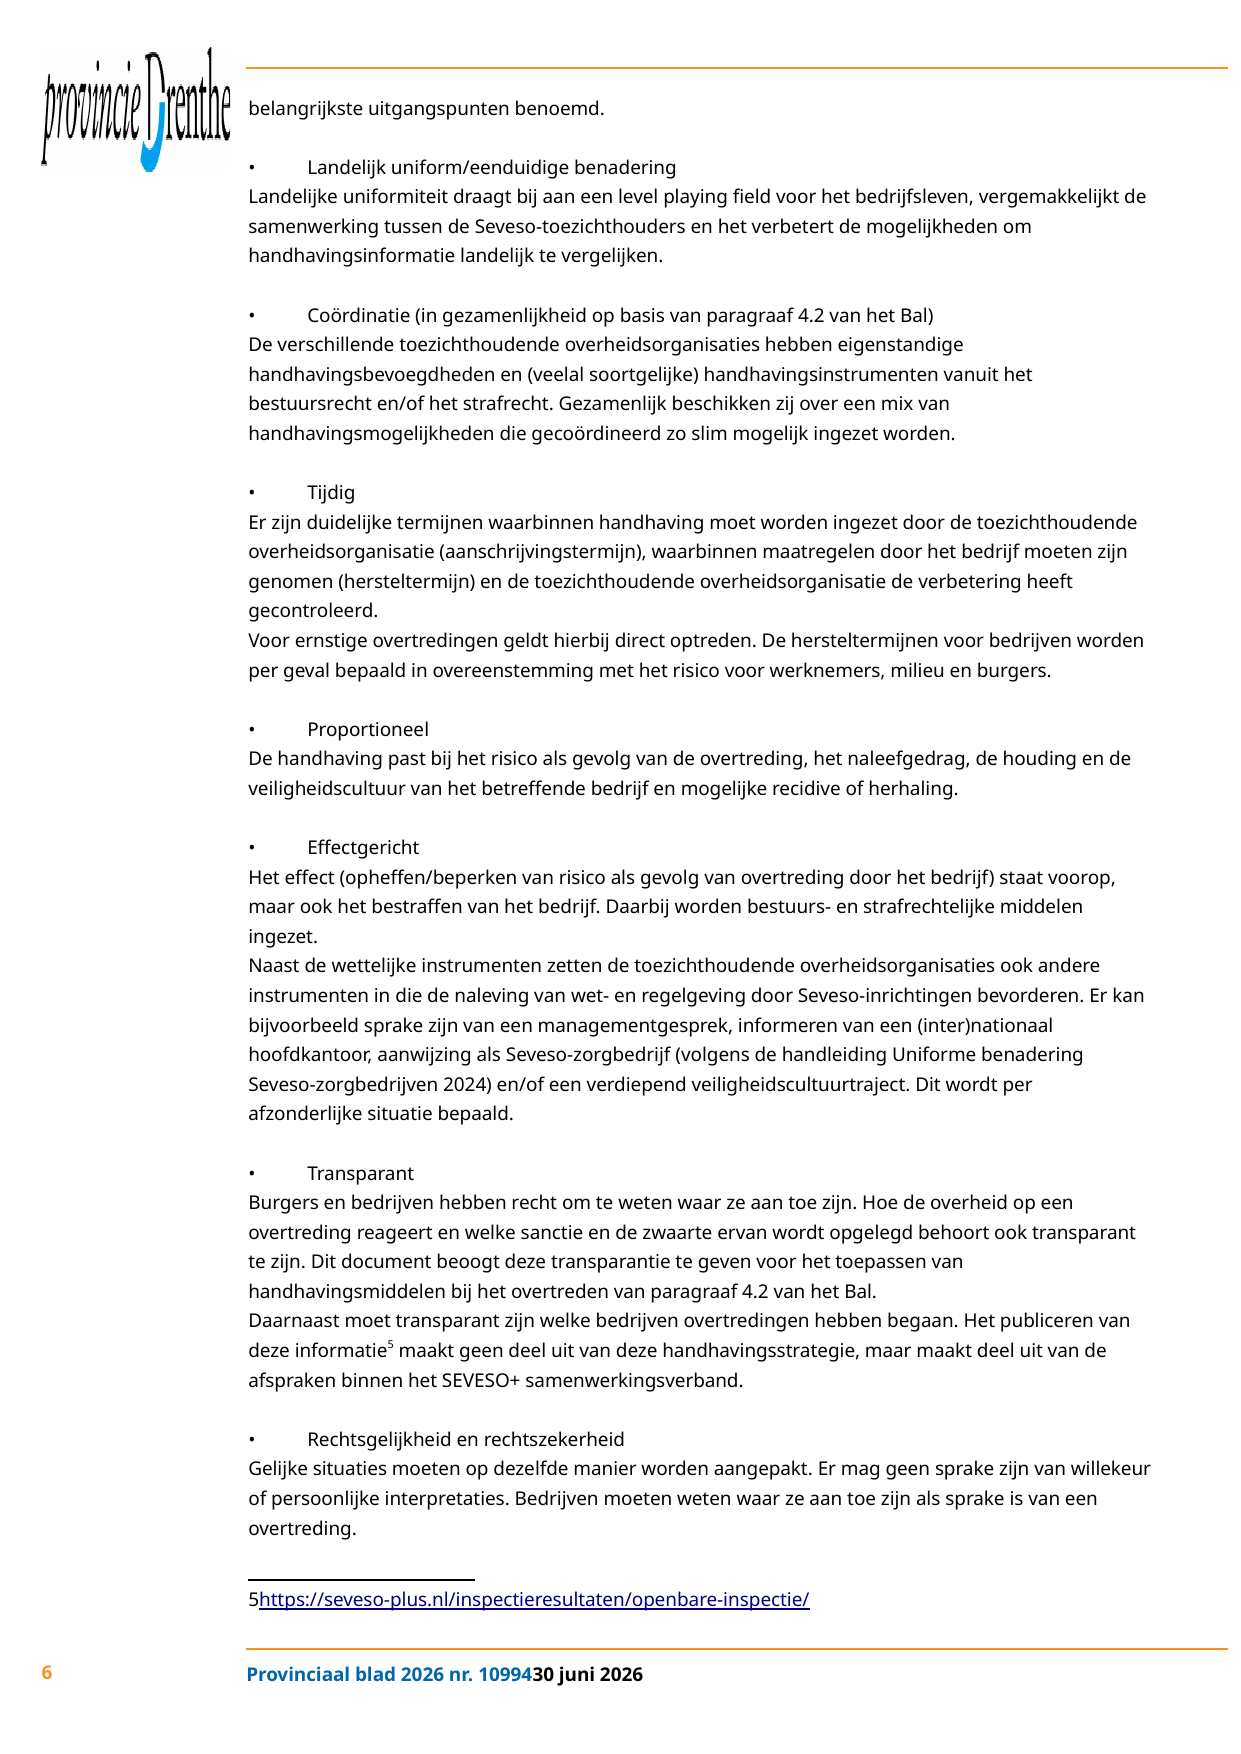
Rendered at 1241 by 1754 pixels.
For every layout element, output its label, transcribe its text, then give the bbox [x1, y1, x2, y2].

text https://seveso-plus.nl/inspectieresultaten/openbare-inspectie/ [248, 1586, 1152, 1612]
text belangrijkste uitgangspunten benoemd. [248, 95, 1152, 121]
text Gelijke situaties moeten op dezelfde manier worden aangepakt. Er mag geen sprake zijn van willekeur of persoonlijke interpretaties. Bedrijven moeten weten waar ze aan toe zijn als sprake is van een overtreding. [248, 1456, 1152, 1541]
text De handhaving past bij het risico als gevolg van de overtreding, het naleefgedrag, de houding en de veiligheidscultuur van het betreffende bedrijf en mogelijke recidive of herhaling. [248, 746, 1152, 801]
text Het effect (opheffen/beperken van risico als gevolg van overtreding door het bedrijf) staat voorop, maar ook het bestraffen van het bedrijf. Daarbij worden bestuurs- en strafrechtelijke middelen ingezet. [248, 864, 1152, 949]
list Transparant [248, 1160, 1152, 1186]
picture [41, 47, 231, 172]
list Proportioneel [248, 716, 1152, 742]
text Daarnaast moet transparant zijn welke bedrijven overtredingen hebben begaan. Het publiceren van deze informatie maakt geen deel uit van deze handhavingsstrategie, maar maakt deel uit van de afspraken binnen het SEVESO+ samenwerkingsverband. [248, 1308, 1152, 1393]
list Effectgericht [248, 834, 1152, 860]
text Voor ernstige overtredingen geldt hierbij direct optreden. De hersteltermijnen voor bedrijven worden per geval bepaald in overeenstemming met het risico voor werknemers, milieu en burgers. [248, 627, 1152, 683]
text De verschillende toezichthoudende overheidsorganisaties hebben eigenstandige handhavingsbevoegdheden en (veelal soortgelijke) handhavingsinstrumenten vanuit het bestuursrecht en/of het strafrecht. Gezamenlijk beschikken zij over een mix van handhavingsmogelijkheden die gecoördineerd zo slim mogelijk ingezet worden. [248, 331, 1152, 446]
text Landelijke uniformiteit draagt bij aan een level playing field voor het bedrijfsleven, vergemakkelijkt de samenwerking tussen de Seveso-toezichthouders en het verbetert de mogelijkheden om handhavingsinformatie landelijk te vergelijken. [248, 183, 1152, 268]
text Naast de wettelijke instrumenten zetten de toezichthoudende overheidsorganisaties ook andere instrumenten in die de naleving van wet- en regelgeving door Seveso-inrichtingen bevorderen. Er kan bijvoorbeeld sprake zijn van een managementgesprek, informeren van een (inter)nationaal hoofdkantoor, aanwijzing als Seveso-zorgbedrijf (volgens de handleiding Uniforme benadering Seveso-zorgbedrijven 2024) en/of een verdiepend veiligheidscultuurtraject. Dit wordt per afzonderlijke situatie bepaald. [248, 953, 1152, 1126]
text Er zijn duidelijke termijnen waarbinnen handhaving moet worden ingezet door de toezichthoudende overheidsorganisatie (aanschrijvingstermijn), waarbinnen maatregelen door het bedrijf moeten zijn genomen (hersteltermijn) en de toezichthoudende overheidsorganisatie de verbetering heeft gecontroleerd. [248, 509, 1152, 623]
text Burgers en bedrijven hebben recht om te weten waar ze aan toe zijn. Hoe de overheid op een overtreding reageert en welke sanctie en de zwaarte ervan wordt opgelegd behoort ook transparant te zijn. Dit document beoogt deze transparantie te geven voor het toepassen van handhavingsmiddelen bij het overtreden van paragraaf 4.2 van het Bal. [248, 1189, 1152, 1304]
list Landelijk uniform/eenduidige benadering [248, 154, 1152, 180]
list Rechtsgelijkheid en rechtszekerheid [248, 1426, 1152, 1452]
list Coördinatie (in gezamenlijkheid op basis van paragraaf 4.2 van het Bal) [248, 302, 1152, 328]
list Tijdig [248, 479, 1152, 505]
